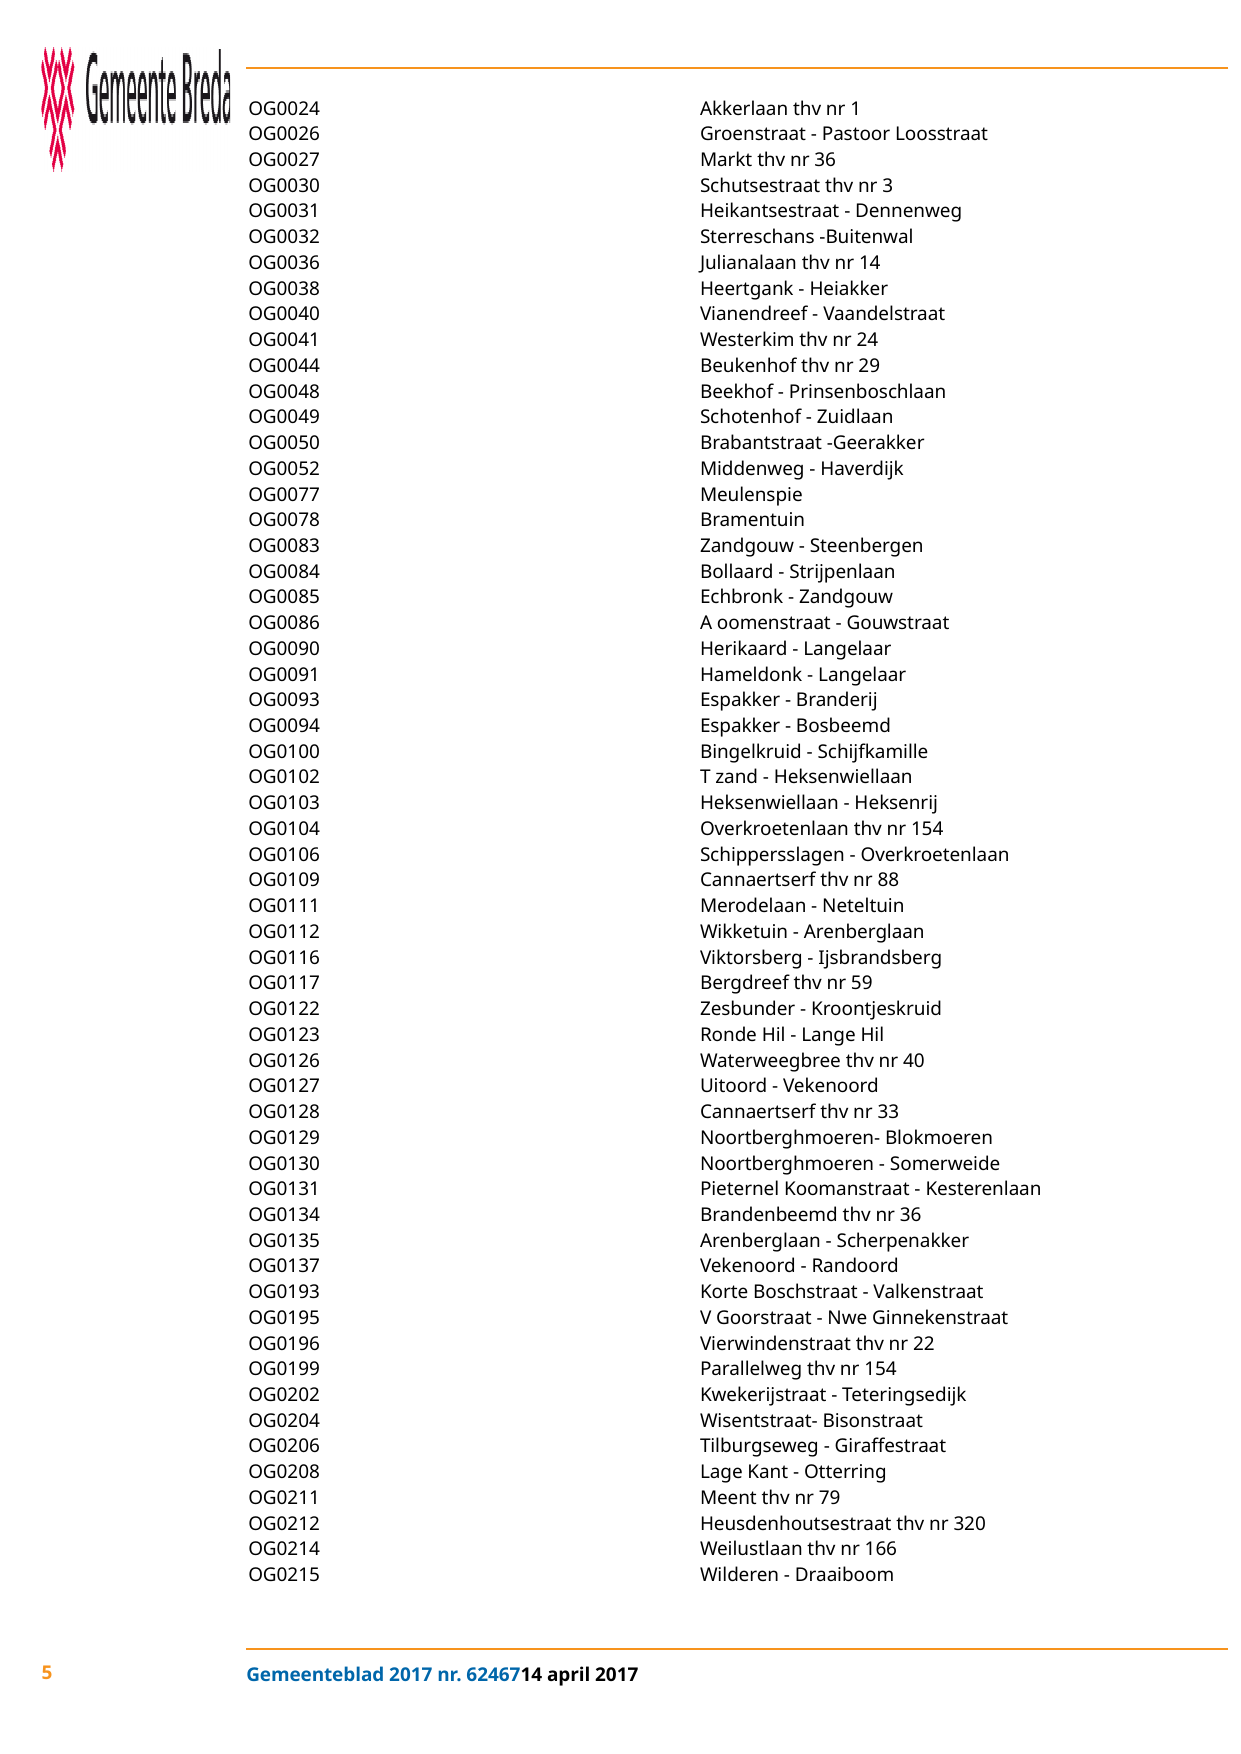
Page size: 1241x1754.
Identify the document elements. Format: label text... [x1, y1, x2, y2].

table_cell OG0049 [248, 404, 700, 429]
table_cell Bollaard - Strijpenlaan [700, 558, 1152, 584]
table_cell Zesbunder - Kroontjeskruid [700, 995, 1152, 1021]
table_cell OG0030 [248, 172, 700, 198]
table_cell OG0094 [248, 712, 700, 738]
table_cell OG0093 [248, 687, 700, 712]
table_cell Vierwindenstraat thv nr 22 [700, 1330, 1152, 1356]
table_cell A oomenstraat - Gouwstraat [700, 609, 1152, 635]
table_cell OG0206 [248, 1433, 700, 1458]
table_cell Brandenbeemd thv nr 36 [700, 1201, 1152, 1227]
table_cell Vekenoord - Randoord [700, 1253, 1152, 1278]
table_cell Tilburgseweg - Giraffestraat [700, 1433, 1152, 1458]
table_cell OG0084 [248, 558, 700, 584]
table_cell OG0106 [248, 841, 700, 867]
table_cell Heusdenhoutsestraat thv nr 320 [700, 1510, 1152, 1536]
table_cell Schotenhof - Zuidlaan [700, 404, 1152, 429]
table_cell OG0134 [248, 1201, 700, 1227]
table_cell OG0212 [248, 1510, 700, 1536]
table_cell Cannaertserf thv nr 33 [700, 1098, 1152, 1124]
table_cell Schutsestraat thv nr 3 [700, 172, 1152, 198]
table_cell OG0208 [248, 1459, 700, 1484]
table_cell OG0131 [248, 1175, 700, 1201]
table_cell OG0214 [248, 1536, 700, 1561]
table_cell OG0202 [248, 1381, 700, 1407]
table_cell Espakker - Bosbeemd [700, 712, 1152, 738]
table_cell Wilderen - Draaiboom [700, 1561, 1152, 1587]
table_cell Parallelweg thv nr 154 [700, 1356, 1152, 1381]
table_cell Hameldonk - Langelaar [700, 661, 1152, 687]
table_cell Westerkim thv nr 24 [700, 326, 1152, 352]
table_cell Akkerlaan thv nr 1 [700, 95, 1152, 121]
table_cell OG0052 [248, 455, 700, 481]
table_cell OG0126 [248, 1047, 700, 1072]
table_cell Espakker - Branderij [700, 687, 1152, 712]
table_cell OG0193 [248, 1278, 700, 1304]
table_cell OG0026 [248, 121, 700, 146]
table_cell OG0111 [248, 893, 700, 918]
table_cell OG0038 [248, 275, 700, 301]
table_cell OG0196 [248, 1330, 700, 1356]
table_cell Brabantstraat -Geerakker [700, 429, 1152, 455]
table_cell OG0036 [248, 249, 700, 275]
table_cell Meent thv nr 79 [700, 1484, 1152, 1510]
table_cell Arenberglaan - Scherpenakker [700, 1227, 1152, 1253]
table_cell OG0048 [248, 378, 700, 403]
table_cell OG0027 [248, 146, 700, 172]
table_cell OG0103 [248, 790, 700, 815]
table_cell OG0117 [248, 970, 700, 995]
table_cell Beekhof - Prinsenboschlaan [700, 378, 1152, 403]
table_cell Zandgouw - Steenbergen [700, 532, 1152, 558]
table_cell Kwekerijstraat - Teteringsedijk [700, 1381, 1152, 1407]
table_cell OG0127 [248, 1073, 700, 1098]
table_cell OG0211 [248, 1484, 700, 1510]
table_cell Cannaertserf thv nr 88 [700, 867, 1152, 892]
table_cell OG0024 [248, 95, 700, 121]
table_cell OG0130 [248, 1150, 700, 1175]
table_cell OG0050 [248, 429, 700, 455]
table_cell Heikantsestraat - Dennenweg [700, 198, 1152, 223]
table_cell OG0128 [248, 1098, 700, 1124]
table_cell OG0032 [248, 224, 700, 249]
table_cell Pieternel Koomanstraat - Kesterenlaan [700, 1175, 1152, 1201]
table_cell OG0031 [248, 198, 700, 223]
table_cell Merodelaan - Neteltuin [700, 893, 1152, 918]
table_cell OG0083 [248, 532, 700, 558]
table_cell T zand - Heksenwiellaan [700, 764, 1152, 789]
table_cell OG0086 [248, 609, 700, 635]
table_cell Groenstraat - Pastoor Loosstraat [700, 121, 1152, 146]
table_cell OG0129 [248, 1124, 700, 1150]
table_cell OG0135 [248, 1227, 700, 1253]
table_cell Julianalaan thv nr 14 [700, 249, 1152, 275]
table_cell Schippersslagen - Overkroetenlaan [700, 841, 1152, 867]
table_cell Heertgank - Heiakker [700, 275, 1152, 301]
table_cell OG0100 [248, 738, 700, 764]
table_cell OG0112 [248, 918, 700, 944]
table_cell Noortberghmoeren- Blokmoeren [700, 1124, 1152, 1150]
picture [41, 47, 231, 172]
table_cell Vianendreef - Vaandelstraat [700, 301, 1152, 326]
table_cell Bingelkruid - Schijfkamille [700, 738, 1152, 764]
table_cell V Goorstraat - Nwe Ginnekenstraat [700, 1304, 1152, 1330]
table_cell Wisentstraat- Bisonstraat [700, 1407, 1152, 1433]
table_cell OG0122 [248, 995, 700, 1021]
table_cell Beukenhof thv nr 29 [700, 352, 1152, 378]
table_cell Noortberghmoeren - Somerweide [700, 1150, 1152, 1175]
table_cell Markt thv nr 36 [700, 146, 1152, 172]
table_cell OG0109 [248, 867, 700, 892]
table_cell OG0199 [248, 1356, 700, 1381]
table_cell Viktorsberg - Ijsbrandsberg [700, 944, 1152, 969]
table_cell Wikketuin - Arenberglaan [700, 918, 1152, 944]
table_cell OG0078 [248, 506, 700, 532]
table_cell Middenweg - Haverdijk [700, 455, 1152, 481]
table_cell OG0040 [248, 301, 700, 326]
table_cell Heksenwiellaan - Heksenrij [700, 790, 1152, 815]
table_cell OG0195 [248, 1304, 700, 1330]
table_cell Bergdreef thv nr 59 [700, 970, 1152, 995]
table_cell Overkroetenlaan thv nr 154 [700, 815, 1152, 841]
table_cell OG0123 [248, 1021, 700, 1047]
table_cell Echbronk - Zandgouw [700, 584, 1152, 609]
table_cell OG0090 [248, 635, 700, 661]
table_cell Uitoord - Vekenoord [700, 1073, 1152, 1098]
table_cell Meulenspie [700, 481, 1152, 506]
table_cell OG0085 [248, 584, 700, 609]
table_cell OG0041 [248, 326, 700, 352]
table_cell Bramentuin [700, 506, 1152, 532]
table_cell OG0215 [248, 1561, 700, 1587]
table_cell Korte Boschstraat - Valkenstraat [700, 1278, 1152, 1304]
table_cell Ronde Hil - Lange Hil [700, 1021, 1152, 1047]
table_cell OG0077 [248, 481, 700, 506]
table_cell OG0137 [248, 1253, 700, 1278]
table_cell Herikaard - Langelaar [700, 635, 1152, 661]
table_cell OG0091 [248, 661, 700, 687]
table_cell Lage Kant - Otterring [700, 1459, 1152, 1484]
table_cell OG0102 [248, 764, 700, 789]
table_cell Weilustlaan thv nr 166 [700, 1536, 1152, 1561]
table_cell OG0204 [248, 1407, 700, 1433]
table_cell Waterweegbree thv nr 40 [700, 1047, 1152, 1072]
table_cell OG0104 [248, 815, 700, 841]
table_cell Sterreschans -Buitenwal [700, 224, 1152, 249]
table_cell OG0116 [248, 944, 700, 969]
table_cell OG0044 [248, 352, 700, 378]
